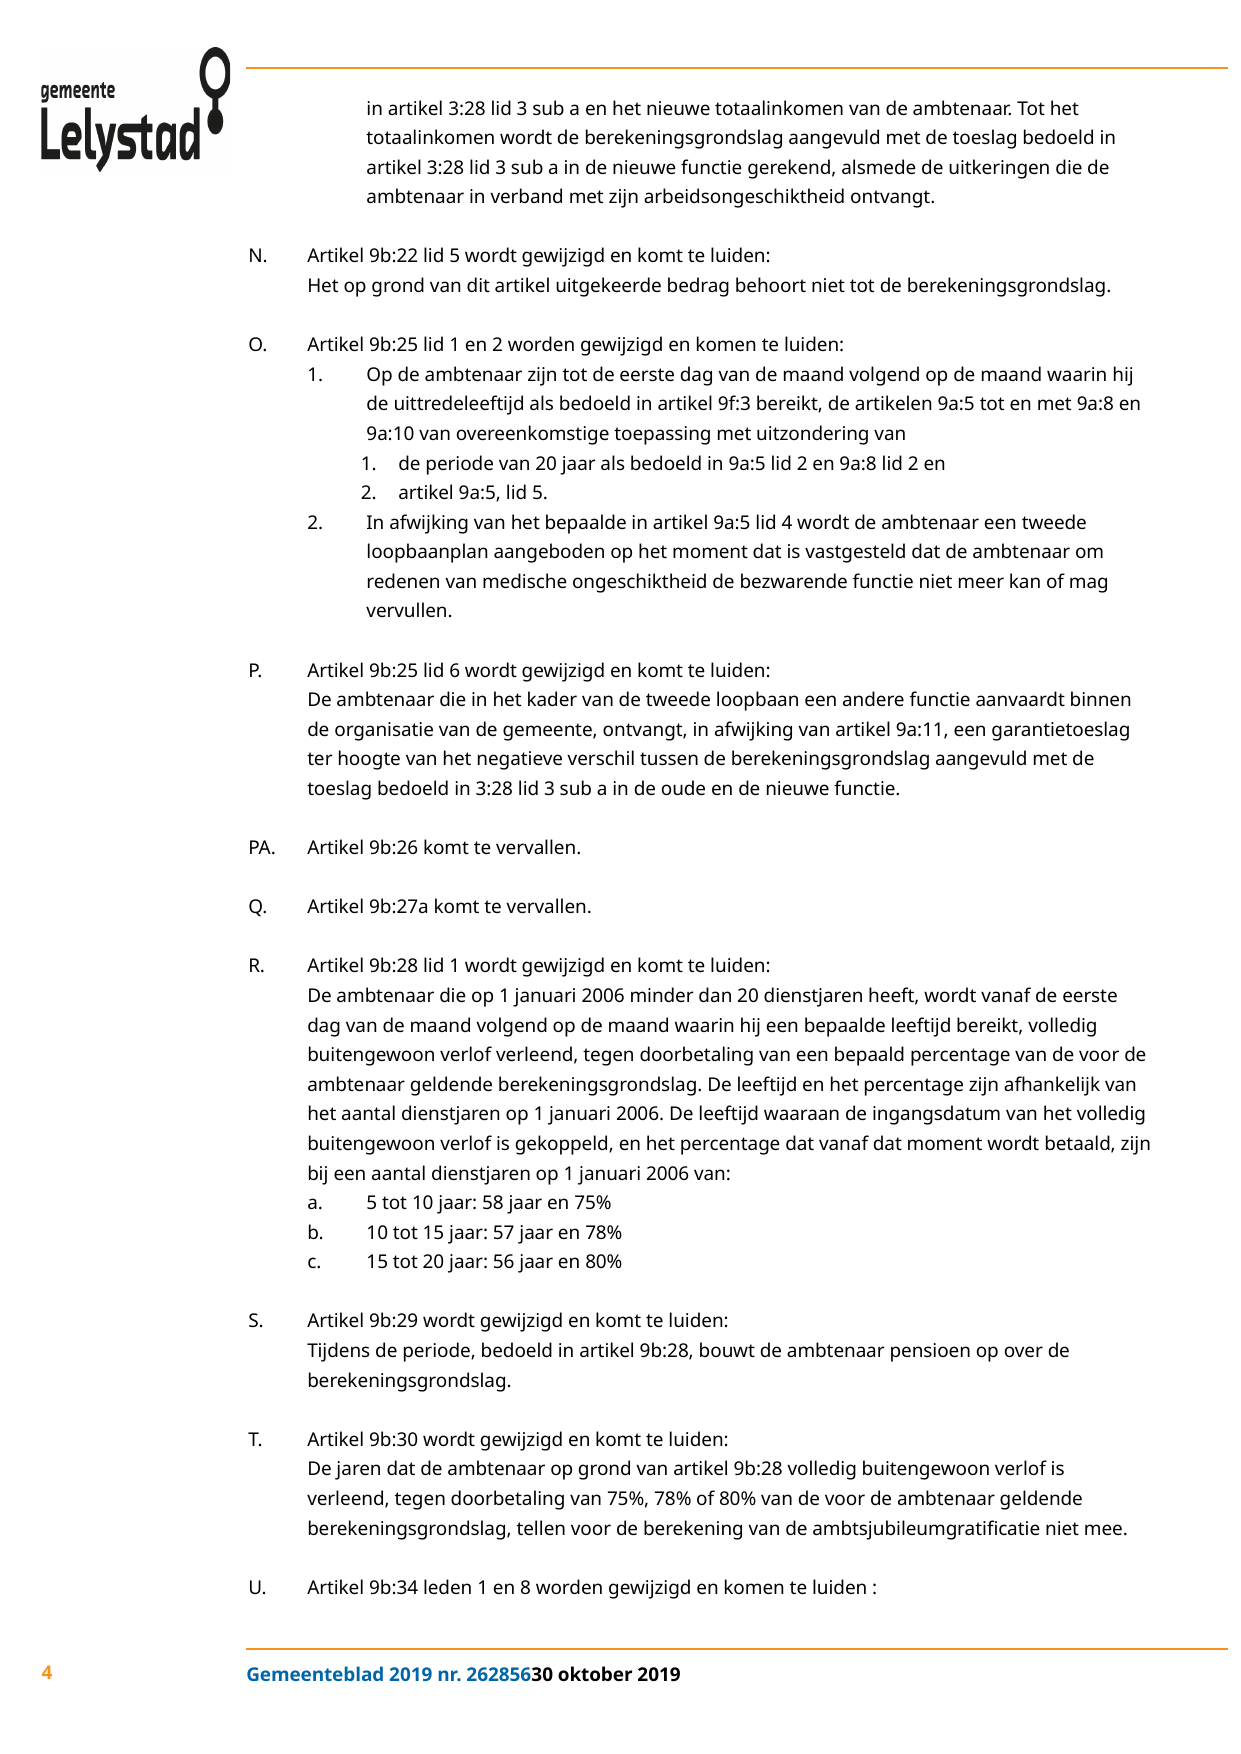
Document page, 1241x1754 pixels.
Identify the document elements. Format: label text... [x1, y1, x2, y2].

list artikel 9a:5, lid 5. [361, 479, 1152, 505]
list De ambtenaar die op 1 januari 2006 minder dan 20 dienstjaren heeft, wordt vanaf de eerste dag van de maand volgend op de maand waarin hij een bepaalde leeftijd bereikt, volledig buitengewoon verlof verleend, tegen doorbetaling van een bepaald percentage van de voor de ambtenaar geldende berekeningsgrondslag. De leeftijd en het percentage zijn afhankelijk van het aantal dienstjaren op 1 januari 2006. De leeftijd waaraan de ingangsdatum van het volledig buitengewoon verlof is gekoppeld, en het percentage dat vanaf dat moment wordt betaald, zijn bij een aantal dienstjaren op 1 januari 2006 van: [248, 982, 1152, 1186]
list Artikel 9b:30 wordt gewijzigd en komt te luiden: [248, 1426, 1152, 1452]
list 15 tot 20 jaar: 56 jaar en 80% [307, 1248, 1152, 1274]
list Artikel 9b:29 wordt gewijzigd en komt te luiden: [248, 1308, 1152, 1333]
list Artikel 9b:27a komt te vervallen. [248, 893, 1152, 919]
list Het op grond van dit artikel uitgekeerde bedrag behoort niet tot de berekeningsgrondslag. [248, 272, 1152, 298]
list Artikel 9b:25 lid 6 wordt gewijzigd en komt te luiden: [248, 657, 1152, 683]
list De jaren dat de ambtenaar op grond van artikel 9b:28 volledig buitengewoon verlof is verleend, tegen doorbetaling van 75%, 78% of 80% van de voor de ambtenaar geldende berekeningsgrondslag, tellen voor de berekening van de ambtsjubileumgratificatie niet mee. [248, 1456, 1152, 1541]
list de periode van 20 jaar als bedoeld in 9a:5 lid 2 en 9a:8 lid 2 en [361, 450, 1152, 476]
list Tijdens de periode, bedoeld in artikel 9b:28, bouwt de ambtenaar pensioen op over de berekeningsgrondslag. [248, 1337, 1152, 1393]
list Artikel 9b:26 komt te vervallen. [248, 834, 1152, 860]
list In afwijking van het bepaalde in artikel 9a:5 lid 4 wordt de ambtenaar een tweede loopbaanplan aangeboden op het moment dat is vastgesteld dat de ambtenaar om redenen van medische ongeschiktheid de bezwarende functie niet meer kan of mag vervullen. [307, 509, 1152, 623]
list 10 tot 15 jaar: 57 jaar en 78% [307, 1219, 1152, 1245]
list Op de ambtenaar zijn tot de eerste dag van de maand volgend op de maand waarin hij de uittredeleeftijd als bedoeld in artikel 9f:3 bereikt, de artikelen 9a:5 tot en met 9a:8 en 9a:10 van overeenkomstige toepassing met uitzondering van [307, 361, 1152, 446]
list in artikel 3:28 lid 3 sub a en het nieuwe totaalinkomen van de ambtenaar. Tot het totaalinkomen wordt de berekeningsgrondslag aangevuld met de toeslag bedoeld in artikel 3:28 lid 3 sub a in de nieuwe functie gerekend, alsmede de uitkeringen die de ambtenaar in verband met zijn arbeidsongeschiktheid ontvangt. [307, 95, 1152, 209]
list Artikel 9b:28 lid 1 wordt gewijzigd en komt te luiden: [248, 953, 1152, 978]
list Artikel 9b:34 leden 1 en 8 worden gewijzigd en komen te luiden : [248, 1574, 1152, 1600]
list Artikel 9b:25 lid 1 en 2 worden gewijzigd en komen te luiden: [248, 331, 1152, 357]
list De ambtenaar die in het kader van de tweede loopbaan een andere functie aanvaardt binnen de organisatie van de gemeente, ontvangt, in afwijking van artikel 9a:11, een garantietoeslag ter hoogte van het negatieve verschil tussen de berekeningsgrondslag aangevuld met de toeslag bedoeld in 3:28 lid 3 sub a in de oude en de nieuwe functie. [248, 686, 1152, 801]
picture [41, 47, 231, 172]
list Artikel 9b:22 lid 5 wordt gewijzigd en komt te luiden: [248, 243, 1152, 268]
list 5 tot 10 jaar: 58 jaar en 75% [307, 1189, 1152, 1215]
